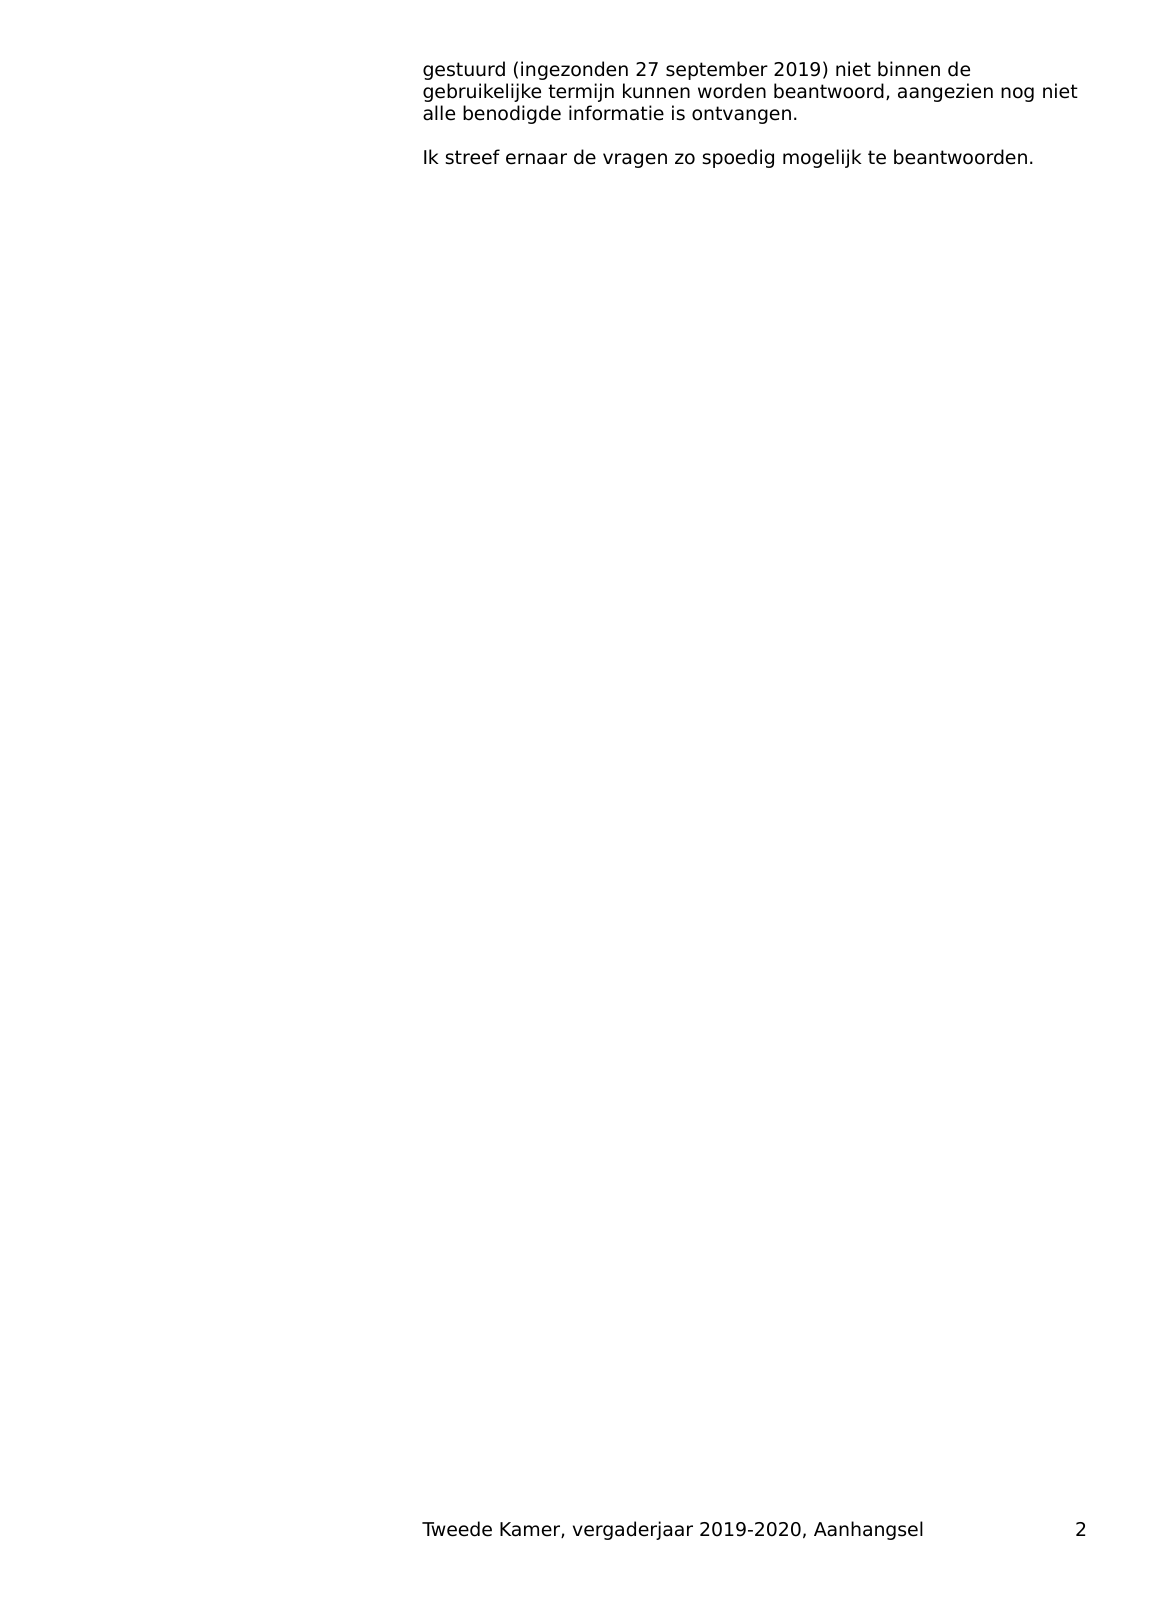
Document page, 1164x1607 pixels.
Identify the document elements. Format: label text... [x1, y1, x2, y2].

text Ik streef ernaar de vragen zo spoedig mogelijk te beantwoorden. [422, 147, 1087, 169]
text gestuurd (ingezonden 27 september 2019) niet binnen de gebruikelijke termijn kunnen worden beantwoord, aangezien nog niet alle benodigde informatie is ontvangen. [422, 59, 1087, 125]
